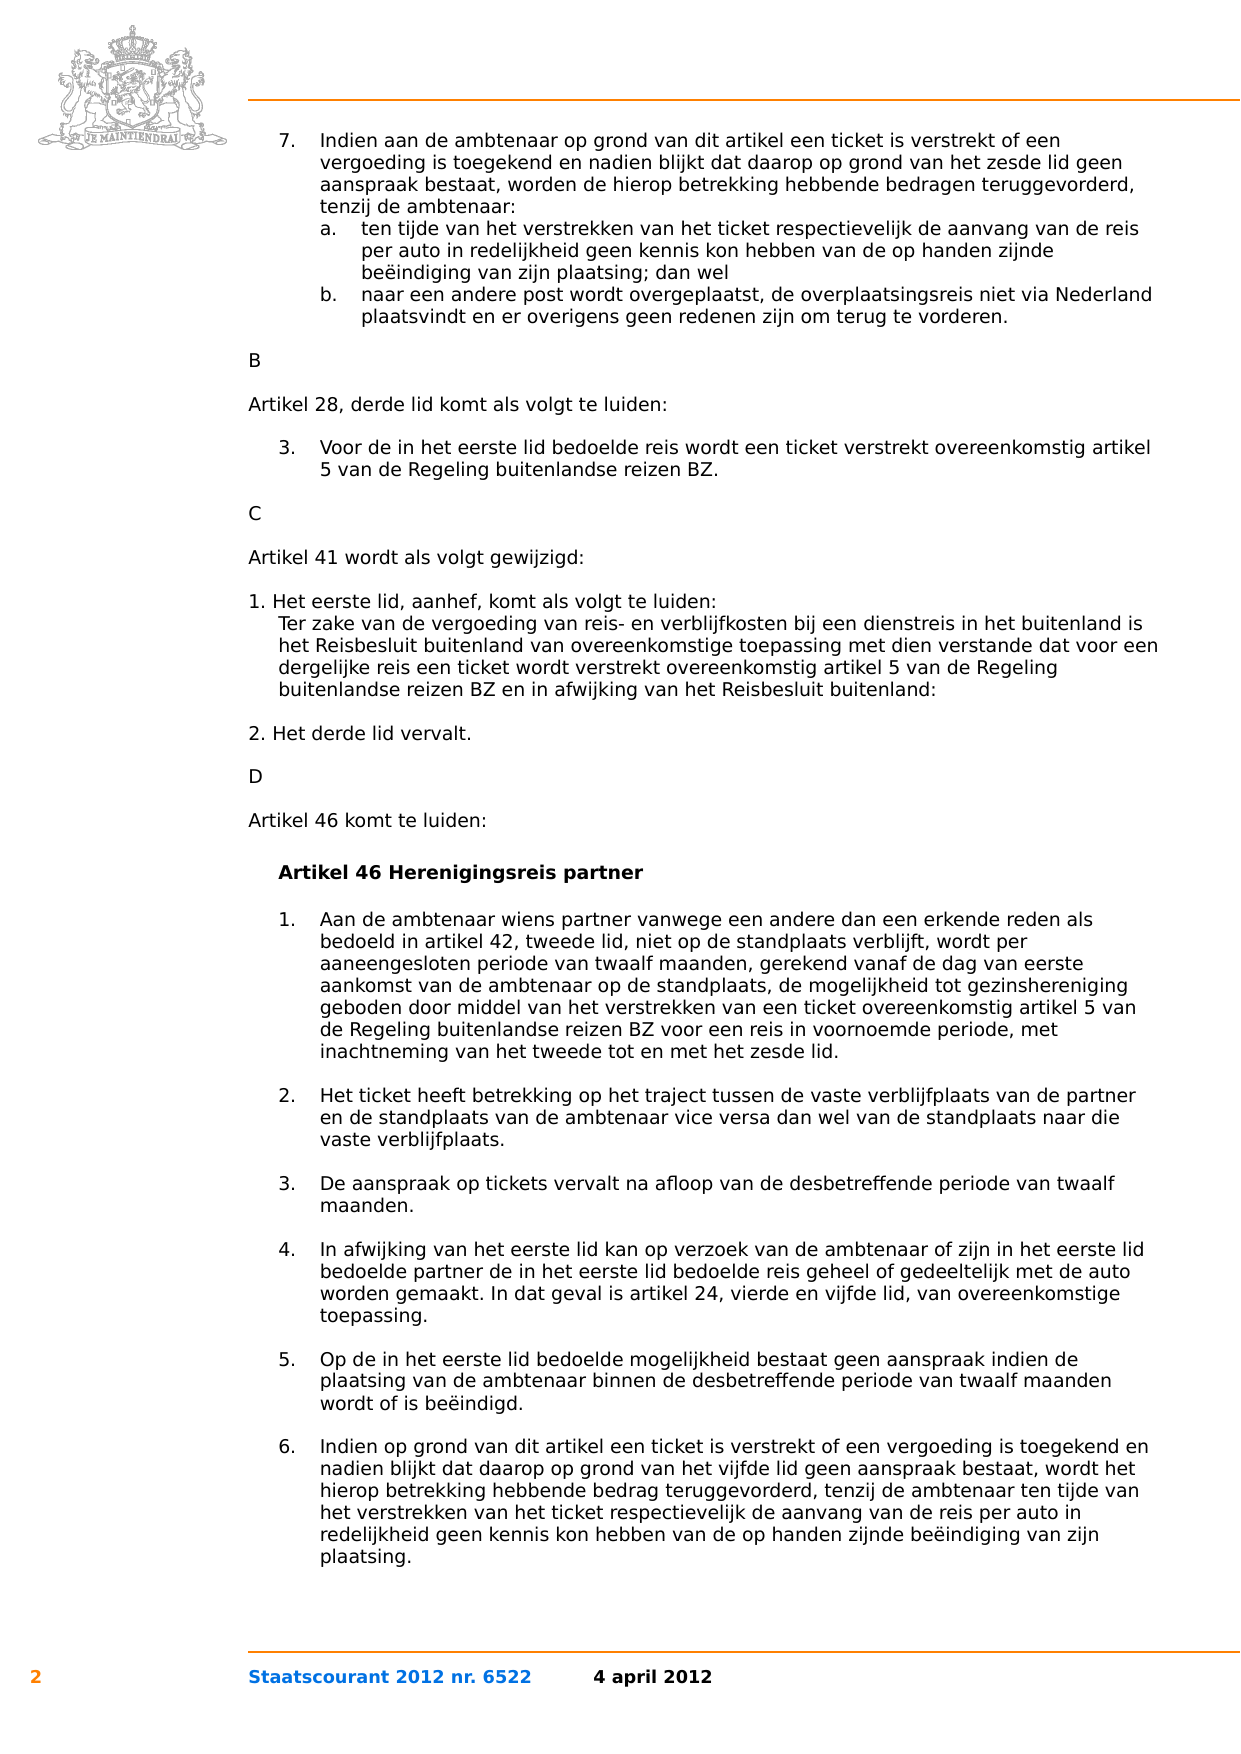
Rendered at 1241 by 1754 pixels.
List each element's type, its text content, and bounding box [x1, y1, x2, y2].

text 4. In afwijking van het eerste lid kan op verzoek van de ambtenaar of zijn in het eerste lid bedoelde partner de in het eerste lid bedoelde reis geheel of gedeeltelijk met de auto worden gemaakt. In dat geval is artikel 24, vierde en vijfde lid, van overeenkomstige toepassing. [278, 1239, 1163, 1327]
text 2. Het ticket heeft betrekking op het traject tussen de vaste verblijfplaats van de partner en de standplaats van de ambtenaar vice versa dan wel van de standplaats naar die vaste verblijfplaats. [278, 1085, 1163, 1151]
text a. ten tijde van het verstrekken van het ticket respectievelijk de aanvang van de reis per auto in redelijkheid geen kennis kon hebben van de op handen zijnde beëindiging van zijn plaatsing; dan wel [319, 218, 1163, 284]
text B [248, 349, 1163, 372]
text Artikel 41 wordt als volgt gewijzigd: [248, 547, 1163, 569]
text C [248, 503, 1163, 525]
text 3. De aanspraak op tickets vervalt na afloop van de desbetreffende periode van twaalf maanden. [278, 1173, 1163, 1217]
text b. naar een andere post wordt overgeplaatst, de overplaatsingsreis niet via Nederland plaatsvindt en er overigens geen redenen zijn om terug te vorderen. [319, 284, 1163, 328]
text D [248, 766, 1163, 788]
text Ter zake van de vergoeding van reis- en verblijfkosten bij een dienstreis in het buitenland is het Reisbesluit buitenland van overeenkomstige toepassing met dien verstande dat voor een dergelijke reis een ticket wordt verstrekt overeenkomstig artikel 5 van de Regeling buitenlandse reizen BZ en in afwijking van het Reisbesluit buitenland: [278, 613, 1163, 701]
text 1. Aan de ambtenaar wiens partner vanwege een andere dan een erkende reden als bedoeld in artikel 42, tweede lid, niet op de standplaats verblijft, wordt per aaneengesloten periode van twaalf maanden, gerekend vanaf de dag van eerste aankomst van de ambtenaar op de standplaats, de mogelijkheid tot gezinshereniging geboden door middel van het verstrekken van een ticket overeenkomstig artikel 5 van de Regeling buitenlandse reizen BZ voor een reis in voornoemde periode, met inachtneming van het tweede tot en met het zesde lid. [278, 909, 1163, 1063]
text Artikel 28, derde lid komt als volgt te luiden: [248, 393, 1163, 415]
text 3. Voor de in het eerste lid bedoelde reis wordt een ticket verstrekt overeenkomstig artikel 5 van de Regeling buitenlandse reizen BZ. [278, 437, 1163, 481]
text 1. Het eerste lid, aanhef, komt als volgt te luiden: [248, 591, 1163, 613]
text 2. Het derde lid vervalt. [248, 723, 1163, 744]
text Artikel 46 komt te luiden: [248, 810, 1163, 832]
text 5. Op de in het eerste lid bedoelde mogelijkheid bestaat geen aanspraak indien de plaatsing van de ambtenaar binnen de desbetreffende periode van twaalf maanden wordt of is beëindigd. [278, 1348, 1163, 1414]
text 6. Indien op grond van dit artikel een ticket is verstrekt of een vergoeding is toegekend en nadien blijkt dat daarop op grond van het vijfde lid geen aanspraak bestaat, wordt het hierop betrekking hebbende bedrag teruggevorderd, tenzij de ambtenaar ten tijde van het verstrekken van het ticket respectievelijk de aanvang van de reis per auto in redelijkheid geen kennis kon hebben van de op handen zijnde beëindiging van zijn plaatsing. [278, 1436, 1163, 1568]
text 7. Indien aan de ambtenaar op grond van dit artikel een ticket is verstrekt of een vergoeding is toegekend en nadien blijkt dat daarop op grond van het zesde lid geen aanspraak bestaat, worden de hierop betrekking hebbende bedragen teruggevorderd, tenzij de ambtenaar: [278, 130, 1163, 218]
subtitle Artikel 46 Herenigingsreis partner [278, 862, 1163, 884]
picture [38, 25, 227, 150]
